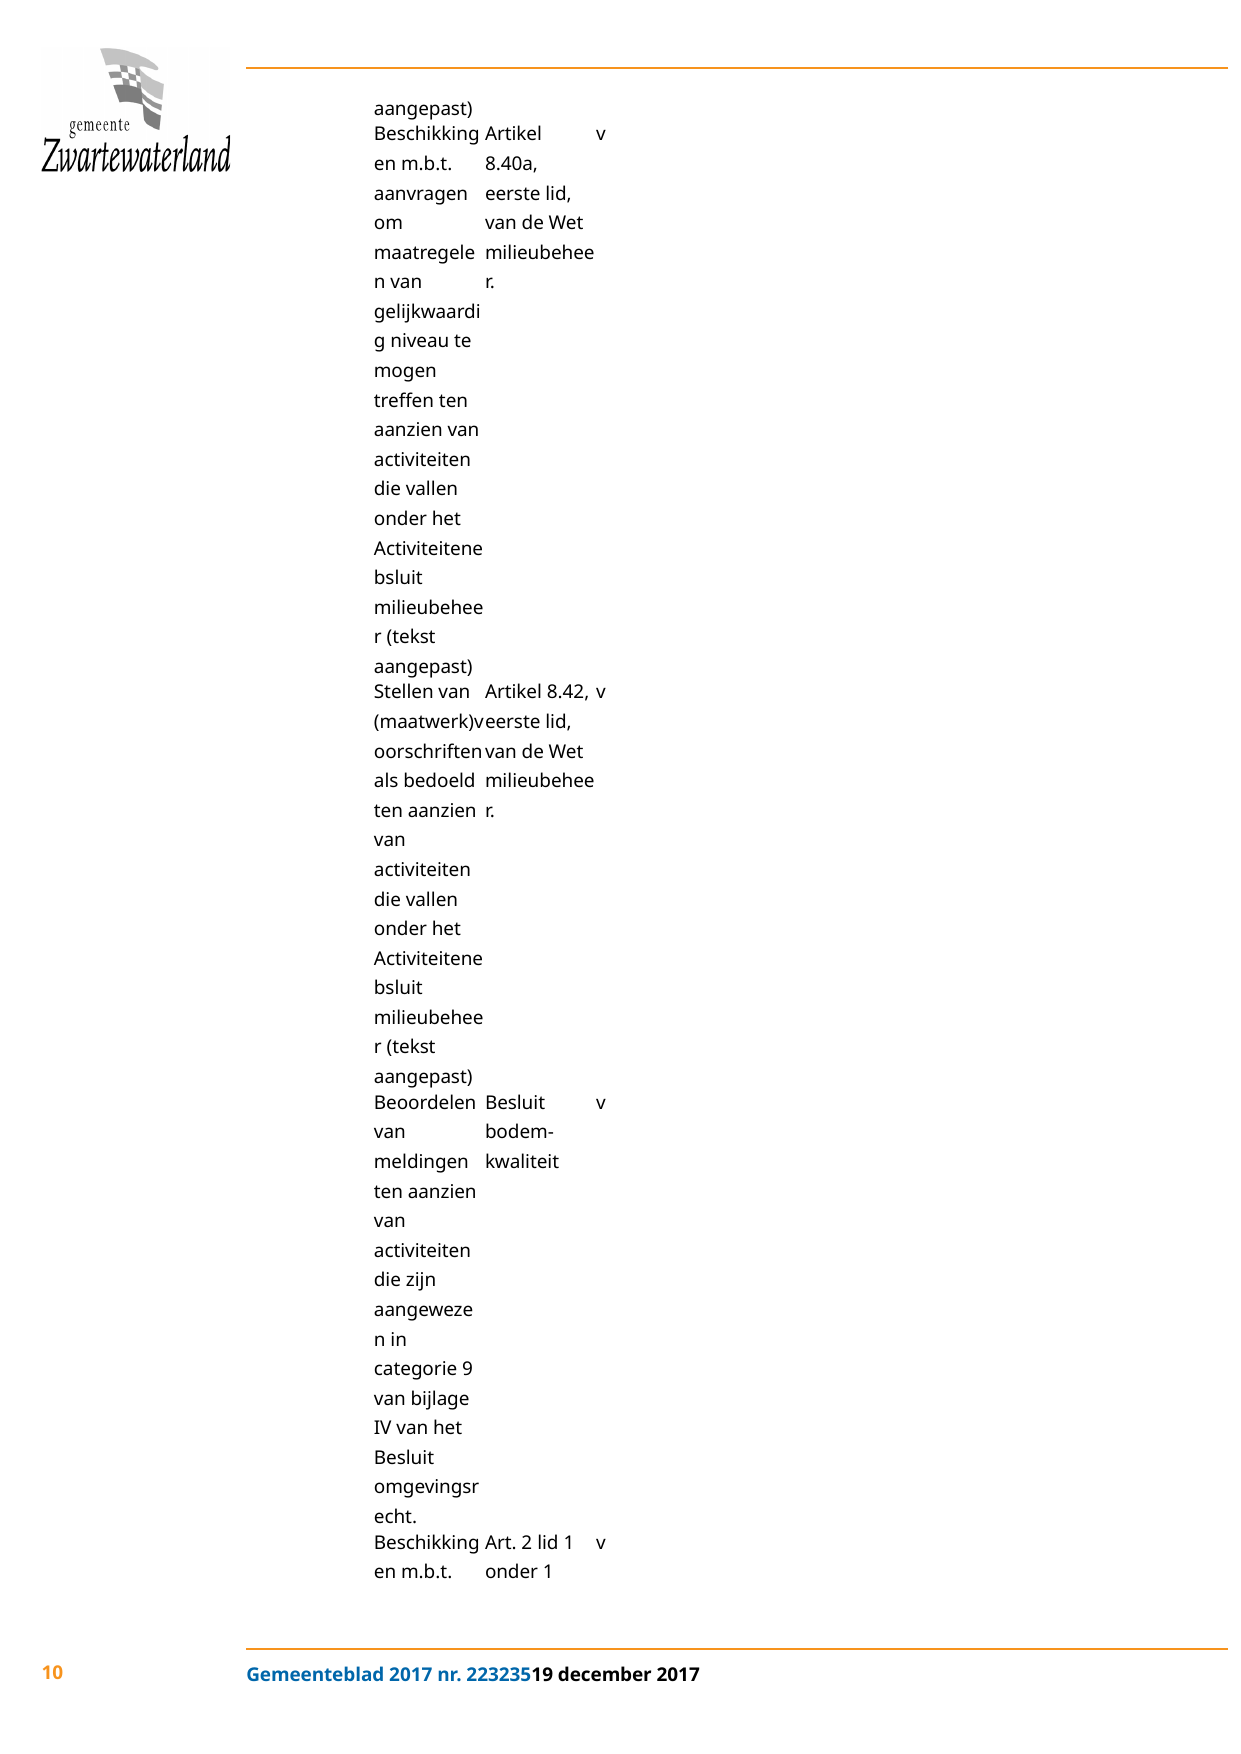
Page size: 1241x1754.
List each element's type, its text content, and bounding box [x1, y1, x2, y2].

table_cell [248, 679, 374, 1089]
table_cell [818, 1089, 929, 1529]
table_cell v [596, 1529, 707, 1584]
table_cell Stellen van (maatwerk)voorschriften als bedoeld ten aanzien van activiteiten die vallen onder het Activiteitenebsluit milieubeheer (tekst aangepast) [374, 679, 485, 1089]
table_cell Artikel 8.40a, eerste lid, van de Wet milieubeheer. [485, 121, 596, 679]
table_cell [707, 121, 818, 679]
table_cell [929, 95, 1040, 121]
table_cell [707, 1529, 818, 1584]
table_cell [248, 121, 374, 679]
table_cell [248, 1529, 374, 1584]
table_cell [818, 679, 929, 1089]
table_cell [929, 679, 1040, 1089]
table_cell Besluit bodem-kwaliteit [485, 1089, 596, 1529]
table_cell [1040, 1089, 1152, 1529]
table_cell [707, 1089, 818, 1529]
table_cell [485, 95, 596, 121]
table_cell Beschikkingen m.b.t. [374, 1529, 485, 1584]
table_cell [707, 679, 818, 1089]
table_cell aangepast) [374, 95, 485, 121]
table_cell [929, 1089, 1040, 1529]
table_cell [1040, 95, 1152, 121]
table_cell [1040, 1529, 1152, 1584]
table_cell v [596, 1089, 707, 1529]
picture [41, 47, 231, 172]
table_cell Beschikkingen m.b.t. aanvragen om maatregelen van gelijkwaardig niveau te mogen treffen ten aanzien van activiteiten die vallen onder het Activiteitenebsluit milieubeheer (tekst aangepast) [374, 121, 485, 679]
table_cell [248, 95, 374, 121]
table_cell [1040, 679, 1152, 1089]
table_cell Beoordelen van meldingen ten aanzien van activiteiten die zijn aangewezen in categorie 9 van bijlage IV van het Besluit omgevingsrecht. [374, 1089, 485, 1529]
table_cell Art. 2 lid 1 onder 1 [485, 1529, 596, 1584]
table_cell [929, 121, 1040, 679]
table_cell [596, 95, 707, 121]
table_cell [818, 95, 929, 121]
table_cell v [596, 679, 707, 1089]
table_cell [1040, 121, 1152, 679]
table_cell Artikel 8.42, eerste lid, van de Wet milieubeheer. [485, 679, 596, 1089]
table_cell [929, 1529, 1040, 1584]
table_cell [818, 121, 929, 679]
table_cell [818, 1529, 929, 1584]
table_cell [707, 95, 818, 121]
table_cell [248, 1089, 374, 1529]
table_cell v [596, 121, 707, 679]
